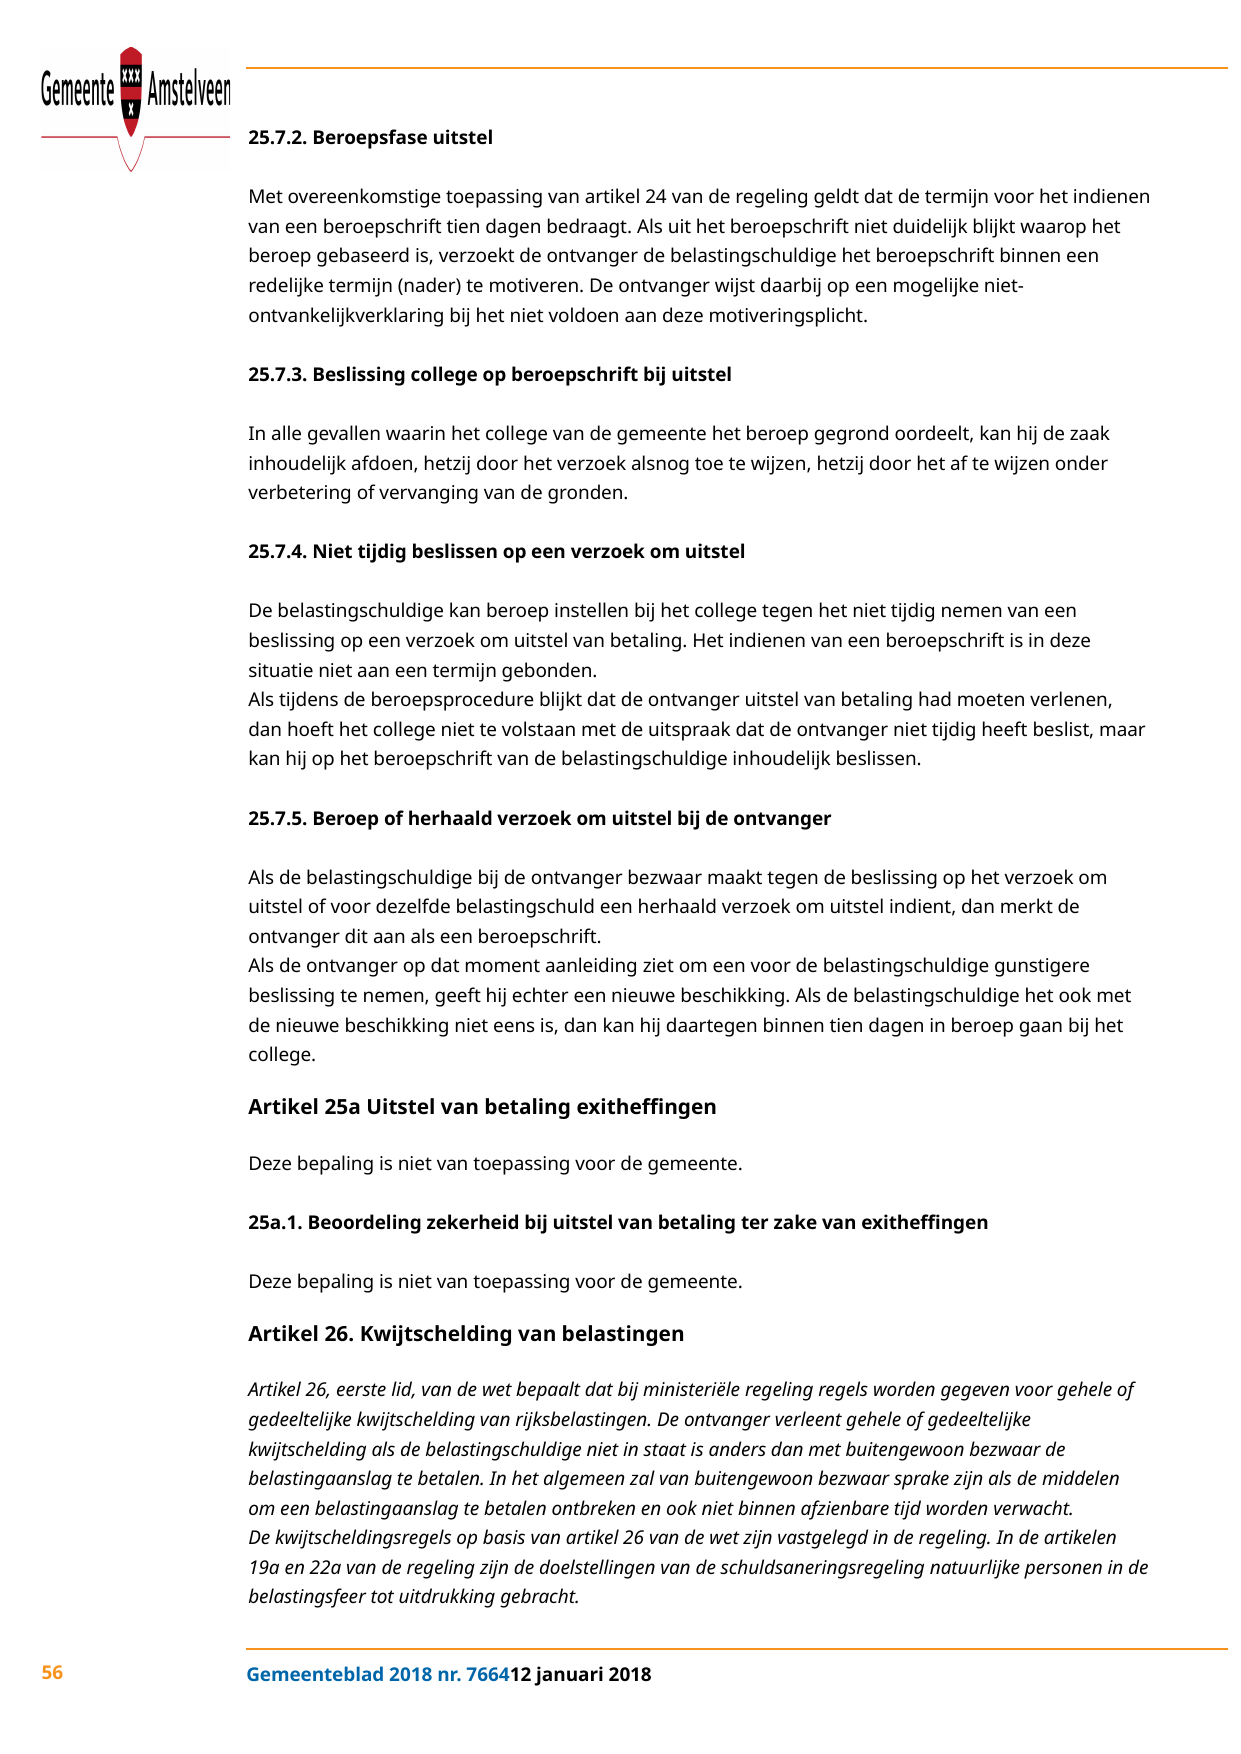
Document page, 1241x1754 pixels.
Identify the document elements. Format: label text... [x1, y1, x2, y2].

text De kwijtscheldingsregels op basis van artikel 26 van de wet zijn vastgelegd in de regeling. In de artikelen 19a en 22a van de regeling zijn de doelstellingen van de schuldsaneringsregeling natuurlijke personen in de belastingsfeer tot uitdrukking gebracht. [248, 1524, 1152, 1609]
text Als de belastingschuldige bij de ontvanger bezwaar maakt tegen de beslissing op het verzoek om uitstel of voor dezelfde belastingschuld een herhaald verzoek om uitstel indient, dan merkt de ontvanger dit aan als een beroepschrift. [248, 864, 1152, 949]
text De belastingschuldige kan beroep instellen bij het college tegen het niet tijdig nemen van een beslissing op een verzoek om uitstel van betaling. Het indienen van een beroepschrift is in deze situatie niet aan een termijn gebonden. [248, 598, 1152, 683]
text 25.7.5. Beroep of herhaald verzoek om uitstel bij de ontvanger [248, 805, 1152, 831]
picture [41, 47, 231, 172]
text Artikel 26. Kwijtschelding van belastingen [248, 1319, 1152, 1347]
text 25.7.3. Beslissing college op beroepschrift bij uitstel [248, 361, 1152, 387]
text Deze bepaling is niet van toepassing voor de gemeente. [248, 1150, 1152, 1176]
text Artikel 25a Uitstel van betaling exitheffingen [248, 1092, 1152, 1120]
text Met overeenkomstige toepassing van artikel 24 van de regeling geldt dat de termijn voor het indienen van een beroepschrift tien dagen bedraagt. Als uit het beroepschrift niet duidelijk blijkt waarop het beroep gebaseerd is, verzoekt de ontvanger de belastingschuldige het beroepschrift binnen een redelijke termijn (nader) te motiveren. De ontvanger wijst daarbij op een mogelijke niet-ontvankelijkverklaring bij het niet voldoen aan deze motiveringsplicht. [248, 183, 1152, 328]
text 25.7.2. Beroepsfase uitstel [248, 124, 1152, 150]
text Als tijdens de beroepsprocedure blijkt dat de ontvanger uitstel van betaling had moeten verlenen, dan hoeft het college niet te volstaan met de uitspraak dat de ontvanger niet tijdig heeft beslist, maar kan hij op het beroepschrift van de belastingschuldige inhoudelijk beslissen. [248, 686, 1152, 771]
text 25a.1. Beoordeling zekerheid bij uitstel van betaling ter zake van exitheffingen [248, 1209, 1152, 1235]
text Artikel 26, eerste lid, van de wet bepaalt dat bij ministeriële regeling regels worden gegeven voor gehele of gedeeltelijke kwijtschelding van rijksbelastingen. De ontvanger verleent gehele of gedeeltelijke kwijtschelding als de belastingschuldige niet in staat is anders dan met buitengewoon bezwaar de belastingaanslag te betalen. In het algemeen zal van buitengewoon bezwaar sprake zijn als de middelen om een belastingaanslag te betalen ontbreken en ook niet binnen afzienbare tijd worden verwacht. [248, 1377, 1152, 1521]
text In alle gevallen waarin het college van de gemeente het beroep gegrond oordeelt, kan hij de zaak inhoudelijk afdoen, hetzij door het verzoek alsnog toe te wijzen, hetzij door het af te wijzen onder verbetering of vervanging van de gronden. [248, 420, 1152, 505]
text 25.7.4. Niet tijdig beslissen op een verzoek om uitstel [248, 538, 1152, 564]
text Deze bepaling is niet van toepassing voor de gemeente. [248, 1268, 1152, 1294]
text Als de ontvanger op dat moment aanleiding ziet om een voor de belastingschuldige gunstigere beslissing te nemen, geeft hij echter een nieuwe beschikking. Als de belastingschuldige het ook met de nieuwe beschikking niet eens is, dan kan hij daartegen binnen tien dagen in beroep gaan bij het college. [248, 953, 1152, 1067]
